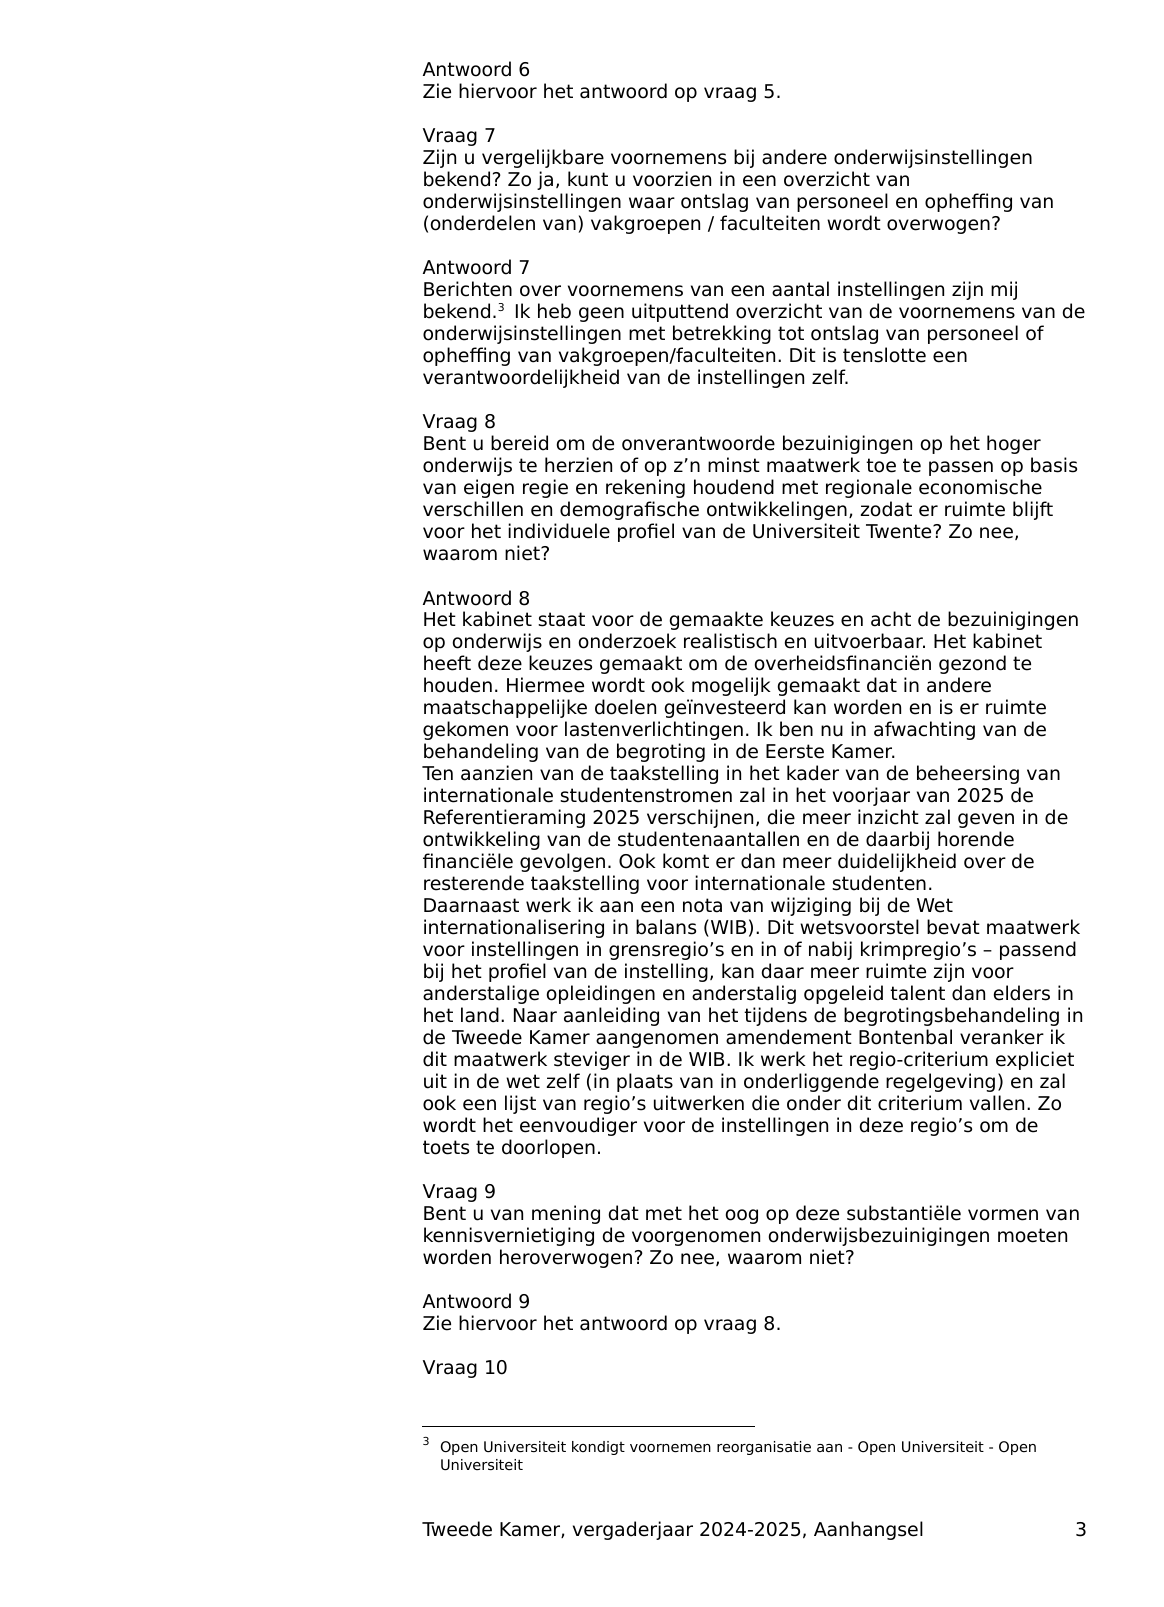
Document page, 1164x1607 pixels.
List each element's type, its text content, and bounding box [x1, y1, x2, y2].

text Zie hiervoor het antwoord op vraag 5. [422, 81, 1087, 103]
text Bent u bereid om de onverantwoorde bezuinigingen op het hoger onderwijs te herzien of op z’n minst maatwerk toe te passen op basis van eigen regie en rekening houdend met regionale economische verschillen en demografische ontwikkelingen, zodat er ruimte blijft voor het individuele profiel van de Universiteit Twente? Zo nee, waarom niet? [422, 433, 1087, 565]
text Antwoord 6 [422, 59, 1087, 81]
text Zijn u vergelijkbare voornemens bij andere onderwijsinstellingen bekend? Zo ja, kunt u voorzien in een overzicht van onderwijsinstellingen waar ontslag van personeel en opheffing van (onderdelen van) vakgroepen / faculteiten wordt overwogen? [422, 147, 1087, 235]
text Vraag 10 [422, 1357, 1087, 1379]
text Vraag 8 [422, 411, 1087, 433]
text Berichten over voornemens van een aantal instellingen zijn mij bekend. Ik heb geen uitputtend overzicht van de voornemens van de onderwijsinstellingen met betrekking tot ontslag van personeel of opheffing van vakgroepen/faculteiten. Dit is tenslotte een verantwoordelijkheid van de instellingen zelf. [422, 279, 1087, 389]
text Vraag 7 [422, 125, 1087, 147]
text Antwoord 7 [422, 257, 1087, 279]
text Antwoord 8 [422, 587, 1087, 609]
text Bent u van mening dat met het oog op deze substantiële vormen van kennisvernietiging de voorgenomen onderwijsbezuinigingen moeten worden heroverwogen? Zo nee, waarom niet? [422, 1203, 1087, 1269]
text Vraag 9 [422, 1181, 1087, 1203]
text Het kabinet staat voor de gemaakte keuzes en acht de bezuinigingen op onderwijs en onderzoek realistisch en uitvoerbaar. Het kabinet heeft deze keuzes gemaakt om de overheidsfinanciën gezond te houden. Hiermee wordt ook mogelijk gemaakt dat in andere maatschappelijke doelen geïnvesteerd kan worden en is er ruimte gekomen voor lastenverlichtingen. Ik ben nu in afwachting van de behandeling van de begroting in de Eerste Kamer. [422, 609, 1087, 763]
text Daarnaast werk ik aan een nota van wijziging bij de Wet internationalisering in balans (WIB). Dit wetsvoorstel bevat maatwerk voor instellingen in grensregio’s en in of nabij krimpregio’s – passend bij het profiel van de instelling, kan daar meer ruimte zijn voor anderstalige opleidingen en anderstalig opgeleid talent dan elders in het land. Naar aanleiding van het tijdens de begrotingsbehandeling in de Tweede Kamer aangenomen amendement Bontenbal veranker ik dit maatwerk steviger in de WIB. Ik werk het regio-criterium expliciet uit in de wet zelf (in plaats van in onderliggende regelgeving) en zal ook een lijst van regio’s uitwerken die onder dit criterium vallen. Zo wordt het eenvoudiger voor de instellingen in deze regio’s om de toets te doorlopen. [422, 895, 1087, 1159]
text Zie hiervoor het antwoord op vraag 8. [422, 1313, 1087, 1335]
text Antwoord 9 [422, 1291, 1087, 1313]
text Open Universiteit kondigt voornemen reorganisatie aan - Open Universiteit - Open Universiteit [422, 1435, 1087, 1474]
text Ten aanzien van de taakstelling in het kader van de beheersing van internationale studentenstromen zal in het voorjaar van 2025 de Referentieraming 2025 verschijnen, die meer inzicht zal geven in de ontwikkeling van de studentenaantallen en de daarbij horende financiële gevolgen. Ook komt er dan meer duidelijkheid over de resterende taakstelling voor internationale studenten. [422, 763, 1087, 895]
